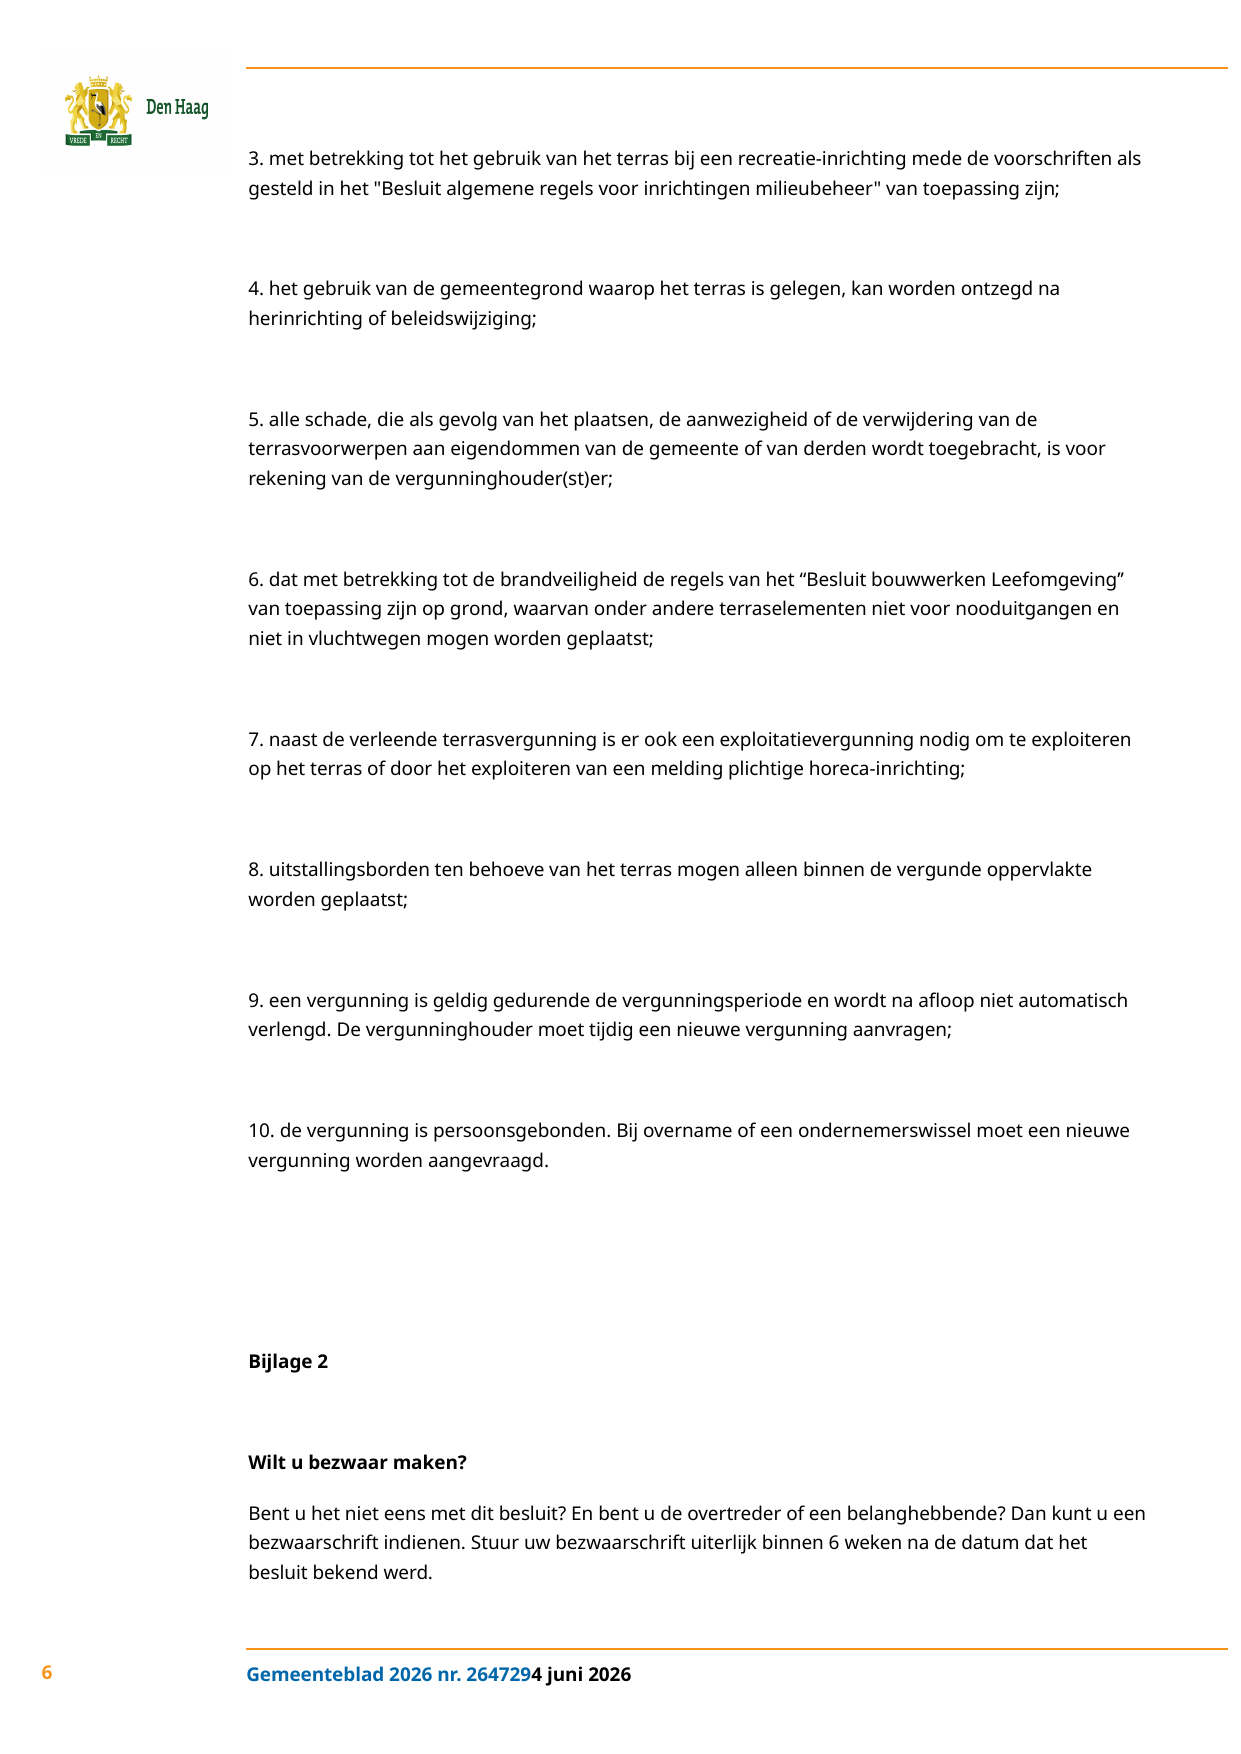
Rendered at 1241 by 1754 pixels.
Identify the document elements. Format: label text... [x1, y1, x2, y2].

text Bijlage 2 [248, 1348, 1152, 1374]
text 7. naast de verleende terrasvergunning is er ook een exploitatievergunning nodig om te exploiteren op het terras of door het exploiteren van een melding plichtige horeca-inrichting; [248, 726, 1152, 781]
picture [41, 47, 231, 172]
text Wilt u bezwaar maken? [248, 1449, 1152, 1475]
text 4. het gebruik van de gemeentegrond waarop het terras is gelegen, kan worden ontzegd na herinrichting of beleidswijziging; [248, 276, 1152, 331]
text 8. uitstallingsborden ten behoeve van het terras mogen alleen binnen de vergunde oppervlakte worden geplaatst; [248, 856, 1152, 912]
text 5. alle schade, die als gevolg van het plaatsen, de aanwezigheid of de verwijdering van de terrasvoorwerpen aan eigendommen van de gemeente of van derden wordt toegebracht, is voor rekening van de vergunninghouder(st)er; [248, 406, 1152, 491]
text 9. een vergunning is geldig gedurende de vergunningsperiode en wordt na afloop niet automatisch verlengd. De vergunninghouder moet tijdig een nieuwe vergunning aanvragen; [248, 987, 1152, 1042]
text 10. de vergunning is persoonsgebonden. Bij overname of een ondernemerswissel moet een nieuwe vergunning worden aangevraagd. [248, 1117, 1152, 1173]
text 6. dat met betrekking tot de brandveiligheid de regels van het “Besluit bouwwerken Leefomgeving’’ van toepassing zijn op grond, waarvan onder andere terraselementen niet voor nooduitgangen en niet in vluchtwegen mogen worden geplaatst; [248, 566, 1152, 651]
text 3. met betrekking tot het gebruik van het terras bij een recreatie-inrichting mede de voorschriften als gesteld in het "Besluit algemene regels voor inrichtingen milieubeheer" van toepassing zijn; [248, 145, 1152, 201]
text Bent u het niet eens met dit besluit? En bent u de overtreder of een belanghebbende? Dan kunt u een bezwaarschrift indienen. Stuur uw bezwaarschrift uiterlijk binnen 6 weken na de datum dat het besluit bekend werd. [248, 1500, 1152, 1585]
